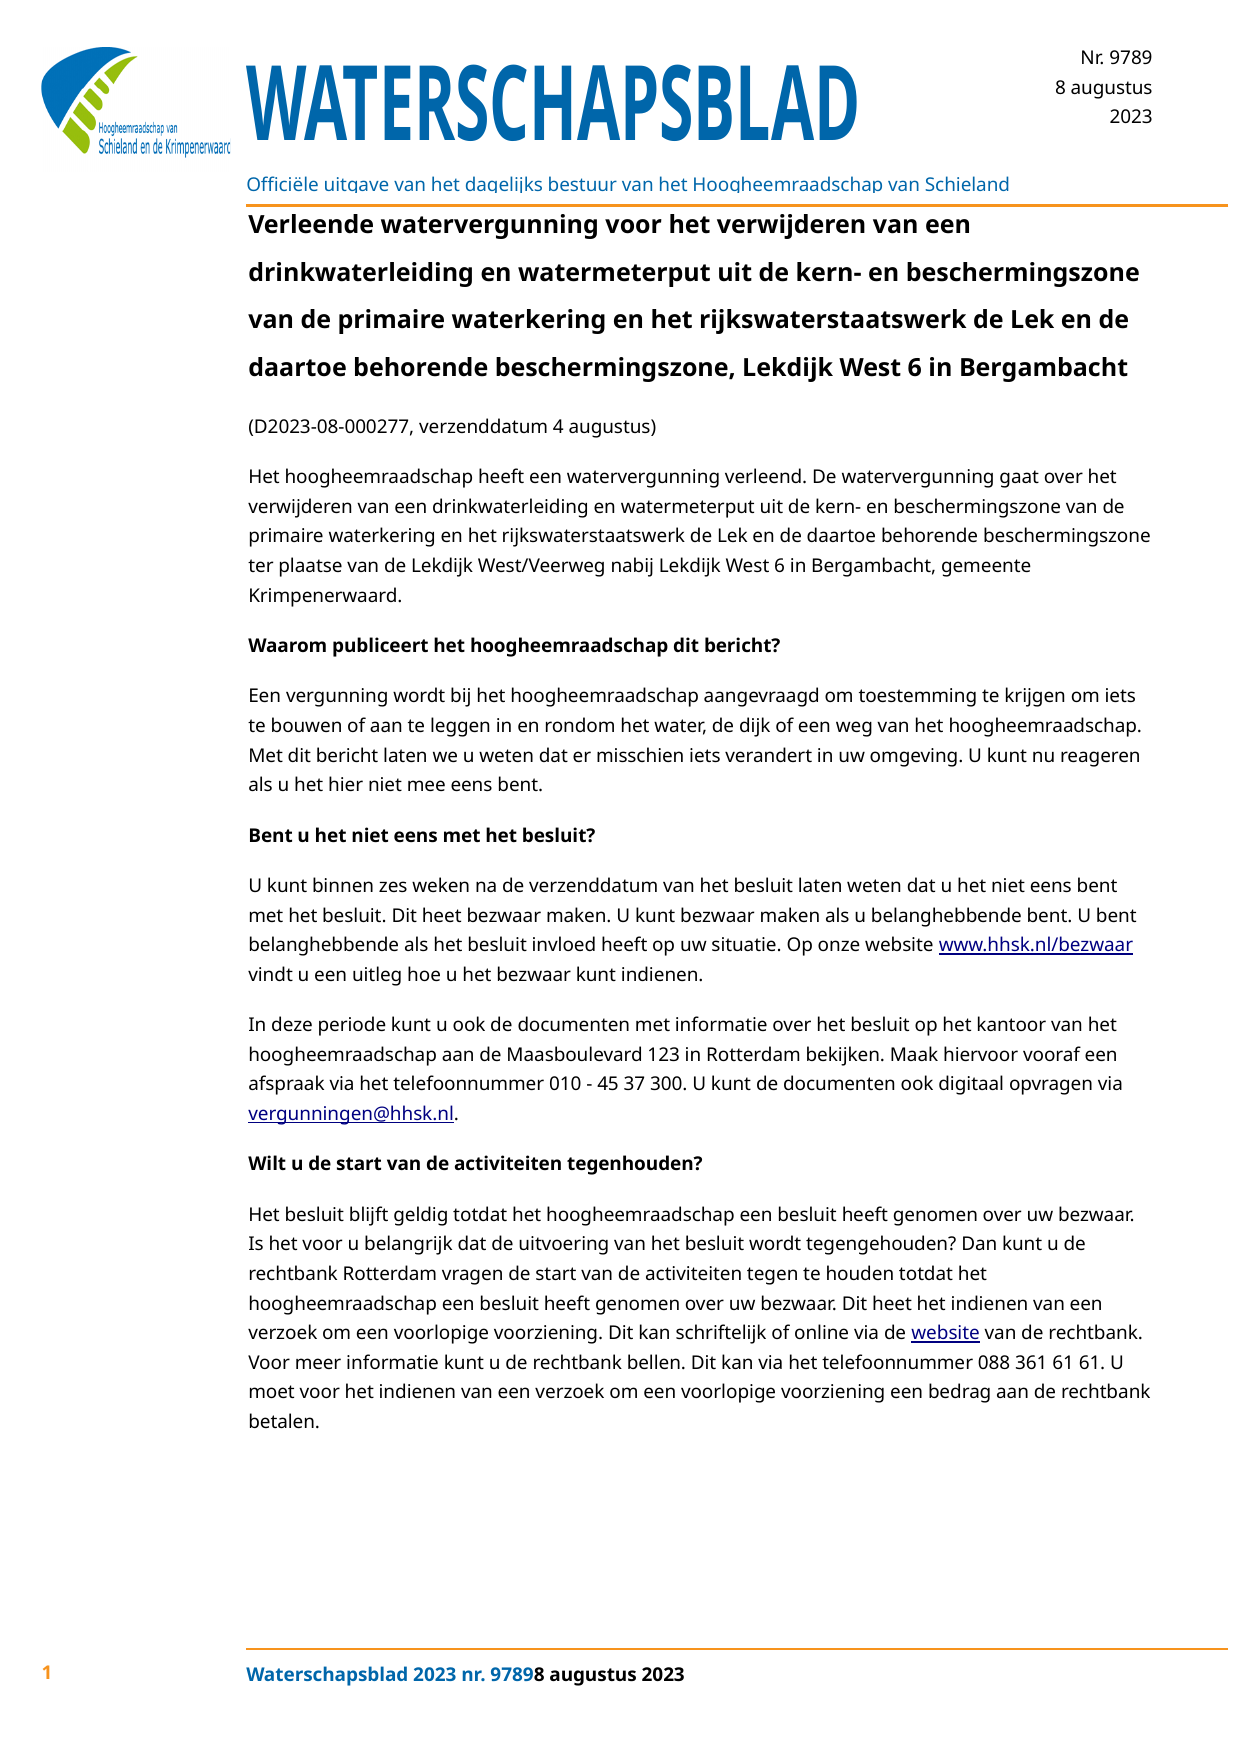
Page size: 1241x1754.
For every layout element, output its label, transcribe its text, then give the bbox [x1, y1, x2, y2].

text In deze periode kunt u ook de documenten met informatie over het besluit op het kantoor van het hoogheemraadschap aan de Maasboulevard 123 in Rotterdam bekijken. Maak hiervoor vooraf een afspraak via het telefoonnummer 010 - 45 37 300. U kunt de documenten ook digitaal opvragen via vergunningen@hhsk.nl. [248, 1011, 1152, 1126]
picture [41, 47, 231, 172]
text Waarom publiceert het hoogheemraadschap dit bericht? [248, 632, 1152, 658]
text (D2023-08-000277, verzenddatum 4 augustus) [248, 413, 1152, 439]
text Een vergunning wordt bij het hoogheemraadschap aangevraagd om toestemming te krijgen om iets te bouwen of aan te leggen in en rondom het water, de dijk of een weg van het hoogheemraadschap. Met dit bericht laten we u weten dat er misschien iets verandert in uw omgeving. U kunt nu reageren als u het hier niet mee eens bent. [248, 683, 1152, 797]
text Verleende watervergunning voor het verwijderen van een drinkwaterleiding en watermeterput uit de kern- en beschermingszone van de primaire waterkering en het rijkswaterstaatswerk de Lek en de daartoe behorende beschermingszone, Lekdijk West 6 in Bergambacht [248, 207, 1152, 384]
text Bent u het niet eens met het besluit? [248, 822, 1152, 848]
text Het besluit blijft geldig totdat het hoogheemraadschap een besluit heeft genomen over uw bezwaar. Is het voor u belangrijk dat de uitvoering van het besluit wordt tegengehouden? Dan kunt u de rechtbank Rotterdam vragen de start van de activiteiten tegen te houden totdat het hoogheemraadschap een besluit heeft genomen over uw bezwaar. Dit heet het indienen van een verzoek om een voorlopige voorziening. Dit kan schriftelijk of online via de website van de rechtbank. Voor meer informatie kunt u de rechtbank bellen. Dit kan via het telefoonnummer 088 361 61 61. U moet voor het indienen van een verzoek om een voorlopige voorziening een bedrag aan de rechtbank betalen. [248, 1201, 1152, 1434]
text Het hoogheemraadschap heeft een watervergunning verleend. De watervergunning gaat over het verwijderen van een drinkwaterleiding en watermeterput uit de kern- en beschermingszone van de primaire waterkering en het rijkswaterstaatswerk de Lek en de daartoe behorende beschermingszone ter plaatse van de Lekdijk West/Veerweg nabij Lekdijk West 6 in Bergambacht, gemeente Krimpenerwaard. [248, 463, 1152, 608]
text U kunt binnen zes weken na de verzenddatum van het besluit laten weten dat u het niet eens bent met het besluit. Dit heet bezwaar maken. U kunt bezwaar maken als u belanghebbende bent. U bent belanghebbende als het besluit invloed heeft op uw situatie. Op onze website www.hhsk.nl/bezwaar vindt u een uitleg hoe u het bezwaar kunt indienen. [248, 872, 1152, 987]
text Wilt u de start van de activiteiten tegenhouden? [248, 1151, 1152, 1176]
